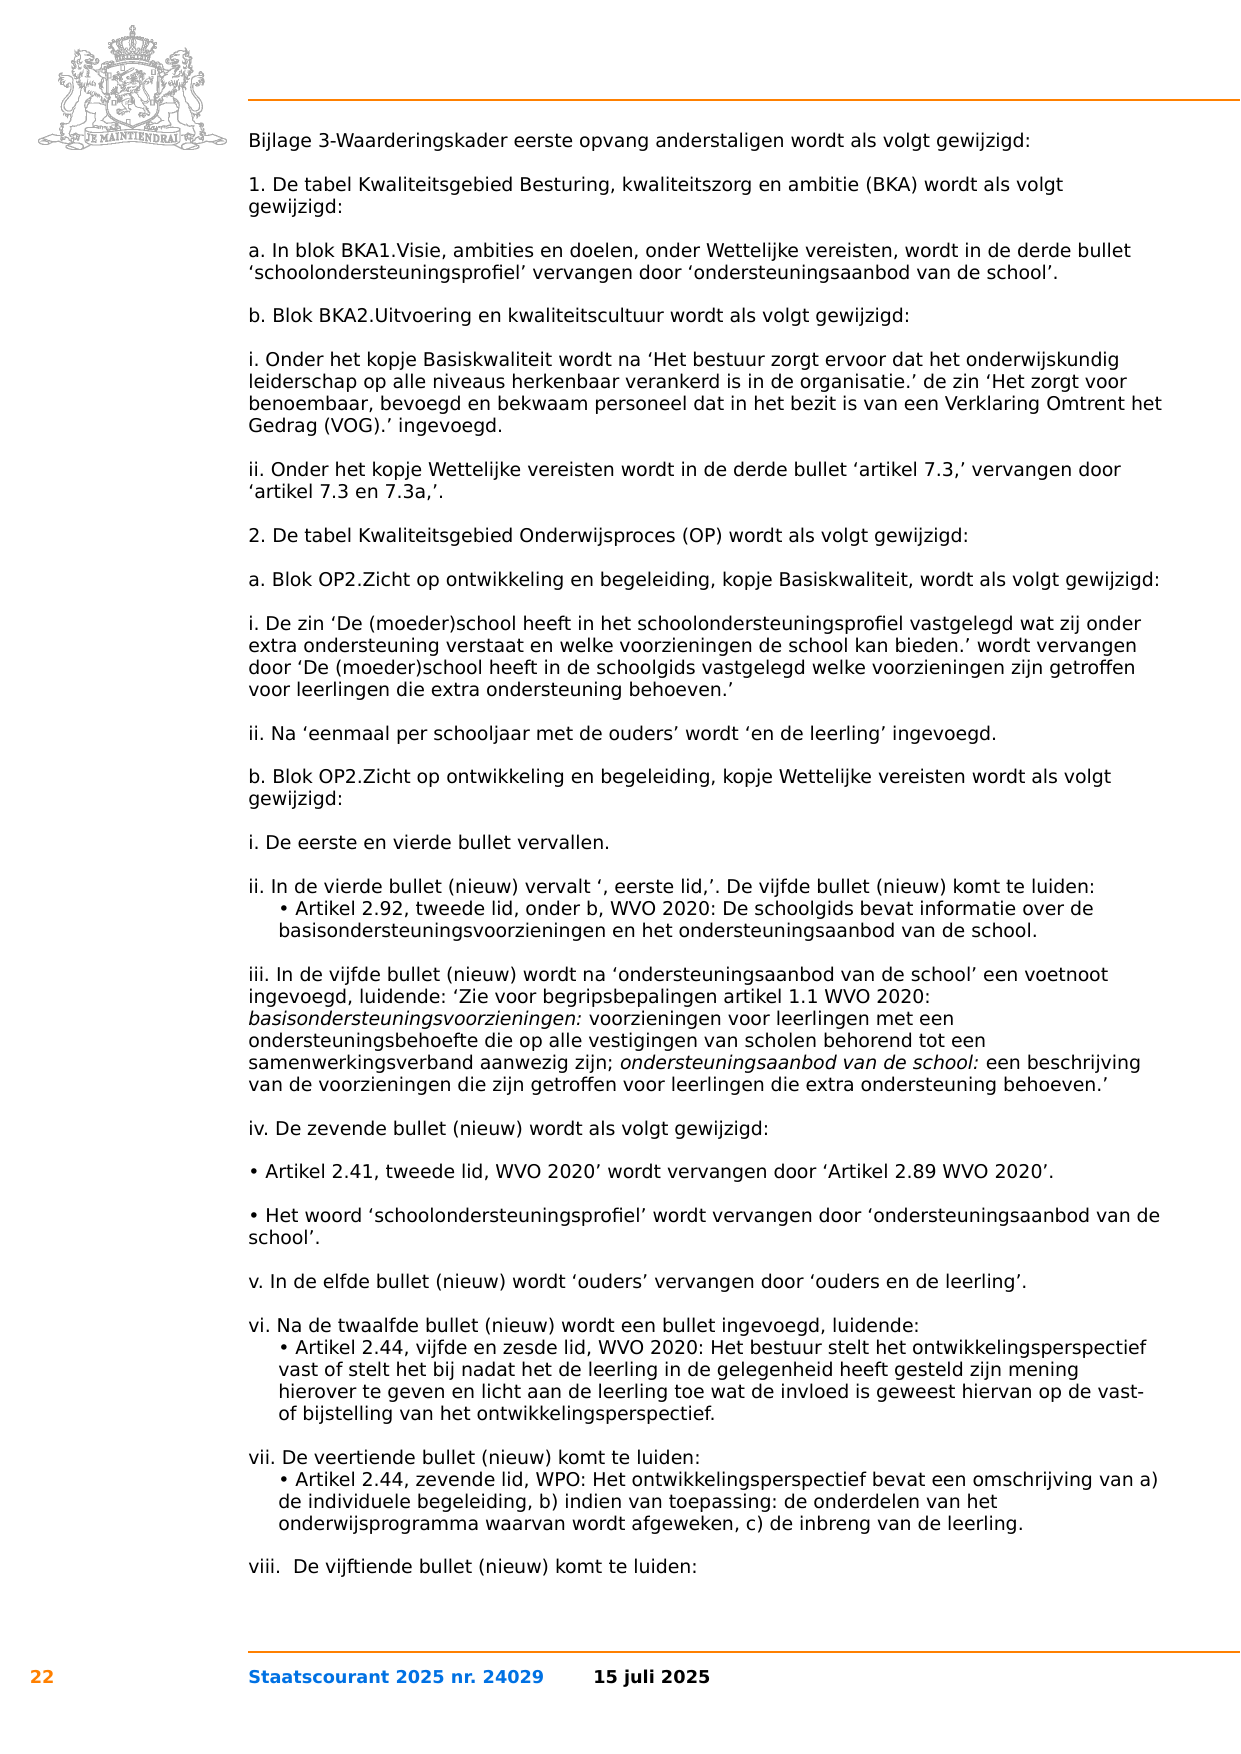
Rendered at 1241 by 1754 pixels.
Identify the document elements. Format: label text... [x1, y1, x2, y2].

text i. Onder het kopje Basiskwaliteit wordt na ‘Het bestuur zorgt ervoor dat het onderwijskundig leiderschap op alle niveaus herkenbaar verankerd is in de organisatie.’ de zin ‘Het zorgt voor benoembaar, bevoegd en bekwaam personeel dat in het bezit is van een Verklaring Omtrent het Gedrag (VOG).’ ingevoegd. [248, 349, 1163, 437]
text • Artikel 2.41, tweede lid, WVO 2020’ wordt vervangen door ‘Artikel 2.89 WVO 2020’. [248, 1161, 1163, 1183]
text i. De zin ‘De (moeder)school heeft in het schoolondersteuningsprofiel vastgelegd wat zij onder extra ondersteuning verstaat en welke voorzieningen de school kan bieden.’ wordt vervangen door ‘De (moeder)school heeft in de schoolgids vastgelegd welke voorzieningen zijn getroffen voor leerlingen die extra ondersteuning behoeven.’ [248, 613, 1163, 701]
text iv. De zevende bullet (nieuw) wordt als volgt gewijzigd: [248, 1117, 1163, 1139]
text vii. De veertiende bullet (nieuw) komt te luiden: [248, 1447, 1163, 1469]
text b. Blok OP2.Zicht op ontwikkeling en begeleiding, kopje Wettelijke vereisten wordt als volgt gewijzigd: [248, 766, 1163, 810]
text b. Blok BKA2.Uitvoering en kwaliteitscultuur wordt als volgt gewijzigd: [248, 305, 1163, 327]
text vi. Na de twaalfde bullet (nieuw) wordt een bullet ingevoegd, luidende: [248, 1315, 1163, 1337]
text • Het woord ‘schoolondersteuningsprofiel’ wordt vervangen door ‘ondersteuningsaanbod van de school’. [248, 1205, 1163, 1249]
picture [38, 25, 227, 150]
text 2. De tabel Kwaliteitsgebied Onderwijsproces (OP) wordt als volgt gewijzigd: [248, 525, 1163, 547]
text ii. Na ‘eenmaal per schooljaar met de ouders’ wordt ‘en de leerling’ ingevoegd. [248, 722, 1163, 744]
text v. In de elfde bullet (nieuw) wordt ‘ouders’ vervangen door ‘ouders en de leerling’. [248, 1271, 1163, 1293]
text viii. De vijftiende bullet (nieuw) komt te luiden: [248, 1556, 1163, 1578]
text a. Blok OP2.Zicht op ontwikkeling en begeleiding, kopje Basiskwaliteit, wordt als volgt gewijzigd: [248, 569, 1163, 591]
text ii. Onder het kopje Wettelijke vereisten wordt in de derde bullet ‘artikel 7.3,’ vervangen door ‘artikel 7.3 en 7.3a,’. [248, 459, 1163, 503]
text 1. De tabel Kwaliteitsgebied Besturing, kwaliteitszorg en ambitie (BKA) wordt als volgt gewijzigd: [248, 174, 1163, 218]
text • Artikel 2.44, vijfde en zesde lid, WVO 2020: Het bestuur stelt het ontwikkelingsperspectief vast of stelt het bij nadat het de leerling in de gelegenheid heeft gesteld zijn mening hierover te geven en licht aan de leerling toe wat de invloed is geweest hiervan op de vast- of bijstelling van het ontwikkelingsperspectief. [278, 1337, 1163, 1425]
text ii. In de vierde bullet (nieuw) vervalt ‘, eerste lid,’. De vijfde bullet (nieuw) komt te luiden: [248, 876, 1163, 898]
text i. De eerste en vierde bullet vervallen. [248, 832, 1163, 854]
text a. In blok BKA1.Visie, ambities en doelen, onder Wettelijke vereisten, wordt in de derde bullet ‘schoolondersteuningsprofiel’ vervangen door ‘ondersteuningsaanbod van de school’. [248, 239, 1163, 283]
text iii. In de vijfde bullet (nieuw) wordt na ‘ondersteuningsaanbod van de school’ een voetnoot ingevoegd, luidende: ‘Zie voor begripsbepalingen artikel 1.1 WVO 2020: basisondersteuningsvoorzieningen: voorzieningen voor leerlingen met een ondersteuningsbehoefte die op alle vestigingen van scholen behorend tot een samenwerkingsverband aanwezig zijn; ondersteuningsaanbod van de school: een beschrijving van de voorzieningen die zijn getroffen voor leerlingen die extra ondersteuning behoeven.’ [248, 964, 1163, 1096]
text Bijlage 3-Waarderingskader eerste opvang anderstaligen wordt als volgt gewijzigd: [248, 130, 1163, 152]
text • Artikel 2.44, zevende lid, WPO: Het ontwikkelingsperspectief bevat een omschrijving van a) de individuele begeleiding, b) indien van toepassing: de onderdelen van het onderwijsprogramma waarvan wordt afgeweken, c) de inbreng van de leerling. [278, 1469, 1163, 1534]
text • Artikel 2.92, tweede lid, onder b, WVO 2020: De schoolgids bevat informatie over de basisondersteuningsvoorzieningen en het ondersteuningsaanbod van de school. [278, 898, 1163, 942]
